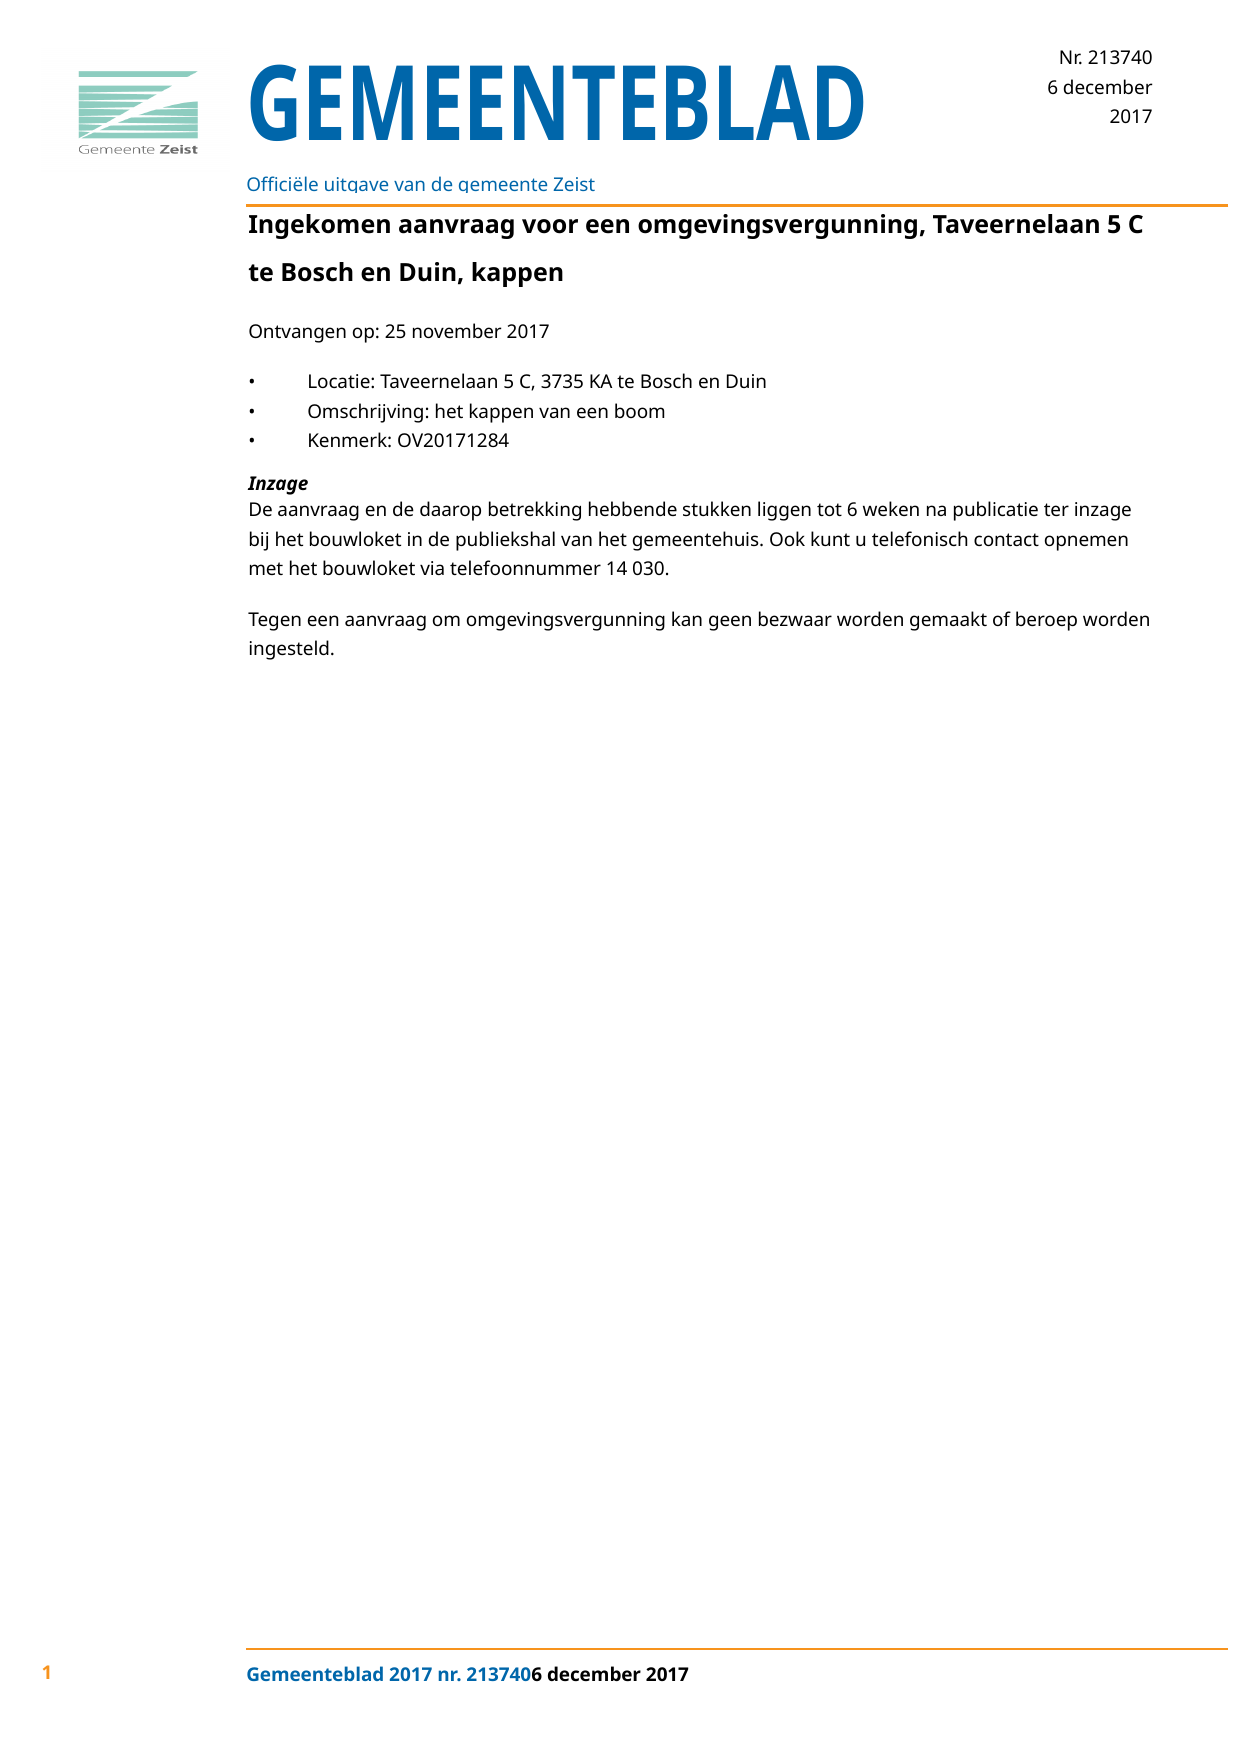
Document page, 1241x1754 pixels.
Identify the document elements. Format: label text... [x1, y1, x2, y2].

list Locatie: Taveernelaan 5 C, 3735 KA te Bosch en Duin [248, 368, 1152, 394]
list Kenmerk: OV20171284 [248, 427, 1152, 453]
text Ontvangen op: 25 november 2017 [248, 318, 1152, 344]
list Omschrijving: het kappen van een boom [248, 398, 1152, 424]
picture [41, 47, 231, 172]
text Tegen een aanvraag om omgevingsvergunning kan geen bezwaar worden gemaakt of beroep worden ingesteld. [248, 606, 1152, 661]
text De aanvraag en de daarop betrekking hebbende stukken liggen tot 6 weken na publicatie ter inzage bij het bouwloket in de publiekshal van het gemeentehuis. Ook kunt u telefonisch contact opnemen met het bouwloket via telefoonnummer 14 030. [248, 496, 1152, 581]
text Inzage [248, 471, 1152, 496]
text Ingekomen aanvraag voor een omgevingsvergunning, Taveernelaan 5 C te Bosch en Duin, kappen [248, 207, 1152, 288]
